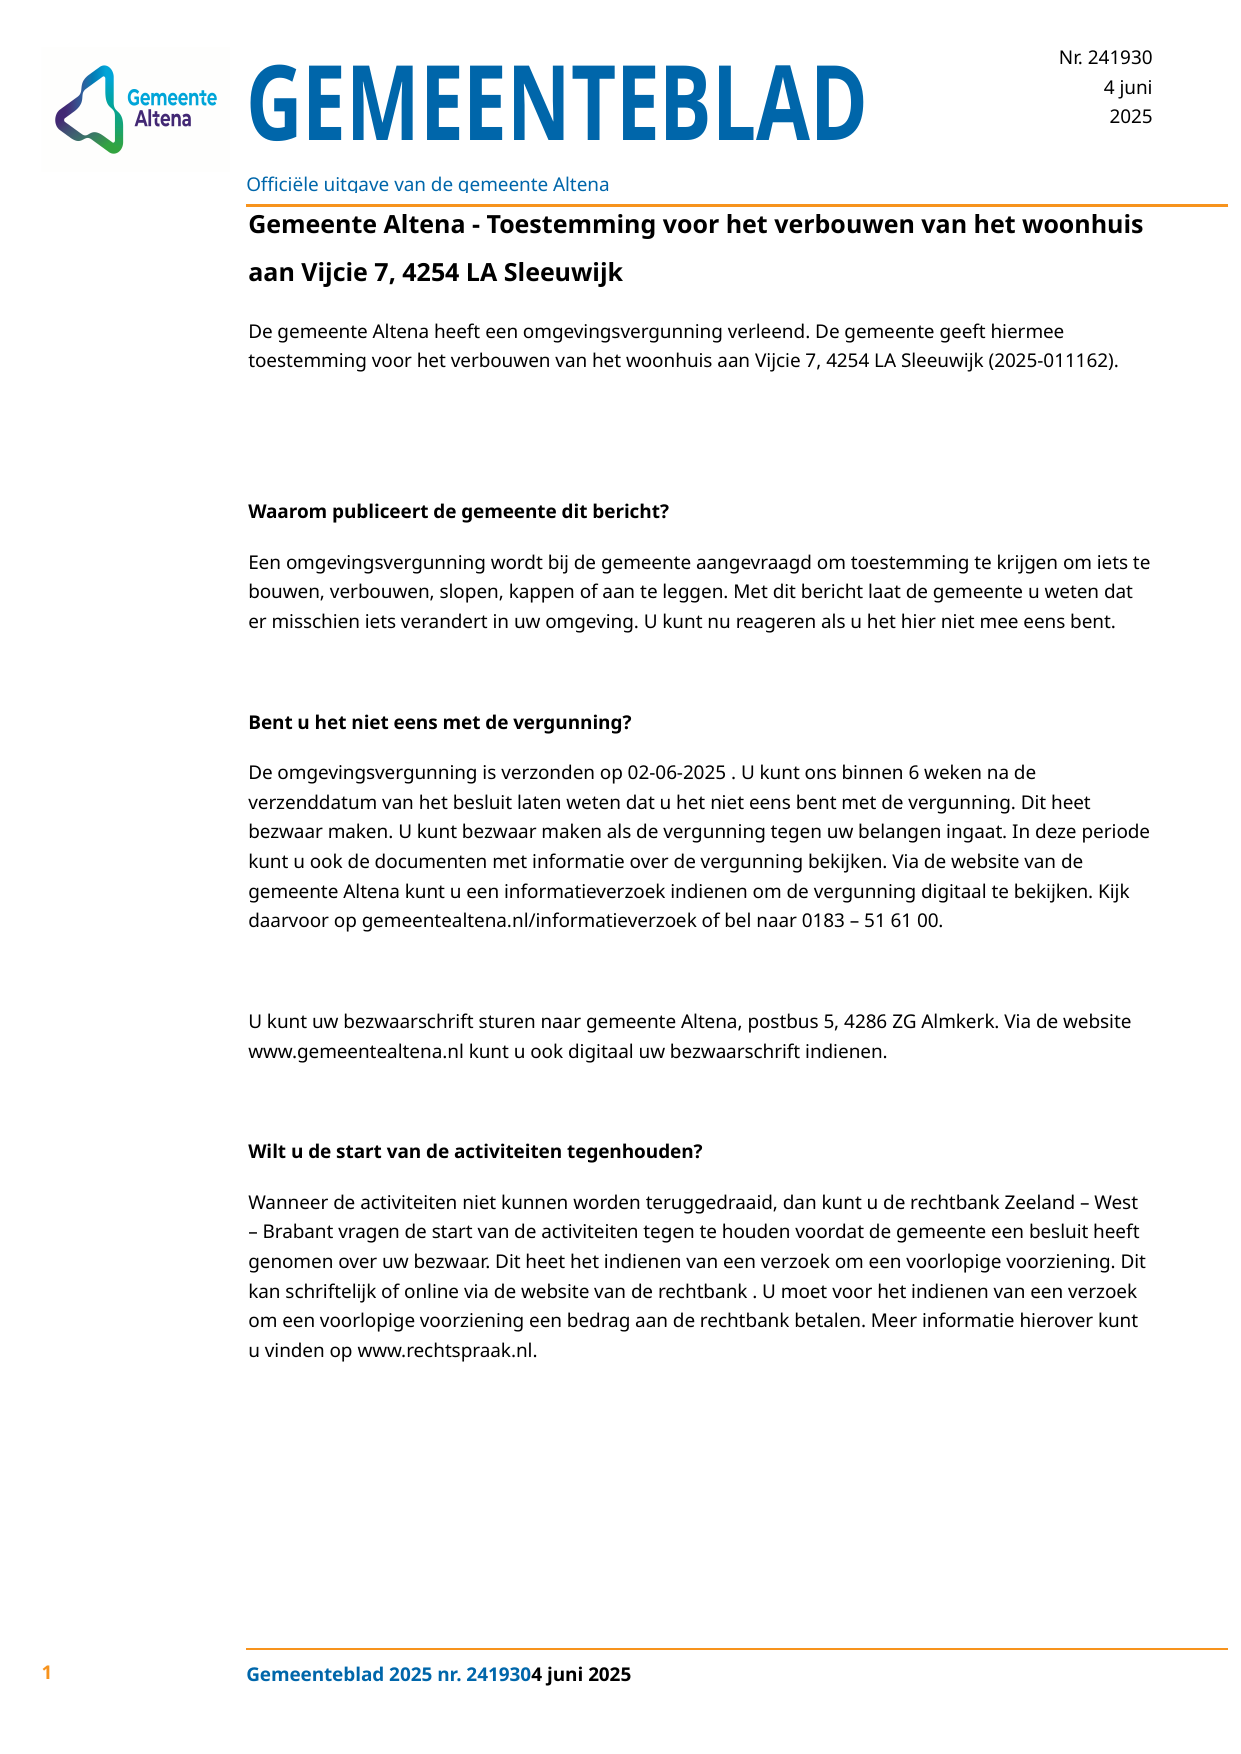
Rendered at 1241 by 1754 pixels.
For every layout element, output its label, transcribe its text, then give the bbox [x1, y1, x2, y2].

text Waarom publiceert de gemeente dit bericht? [248, 499, 1152, 524]
picture [41, 47, 231, 172]
text Een omgevingsvergunning wordt bij de gemeente aangevraagd om toestemming te krijgen om iets te bouwen, verbouwen, slopen, kappen of aan te leggen. Met dit bericht laat de gemeente u weten dat er misschien iets verandert in uw omgeving. U kunt nu reageren als u het hier niet mee eens bent. [248, 549, 1152, 634]
text U kunt uw bezwaarschrift sturen naar gemeente Altena, postbus 5, 4286 ZG Almkerk. Via de website www.gemeentealtena.nl kunt u ook digitaal uw bezwaarschrift indienen. [248, 1008, 1152, 1064]
text De omgevingsvergunning is verzonden op 02-06-2025 . U kunt ons binnen 6 weken na de verzenddatum van het besluit laten weten dat u het niet eens bent met de vergunning. Dit heet bezwaar maken. U kunt bezwaar maken als de vergunning tegen uw belangen ingaat. In deze periode kunt u ook de documenten met informatie over de vergunning bekijken. Via de website van de gemeente Altena kunt u een informatieverzoek indienen om de vergunning digitaal te bekijken. Kijk daarvoor op gemeentealtena.nl/informatieverzoek of bel naar 0183 – 51 61 00. [248, 759, 1152, 933]
text Wanneer de activiteiten niet kunnen worden teruggedraaid, dan kunt u de rechtbank Zeeland – West – Brabant vragen de start van de activiteiten tegen te houden voordat de gemeente een besluit heeft genomen over uw bezwaar. Dit heet het indienen van een verzoek om een voorlopige voorziening. Dit kan schriftelijk of online via de website van de rechtbank . U moet voor het indienen van een verzoek om een voorlopige voorziening een bedrag aan de rechtbank betalen. Meer informatie hierover kunt u vinden op www.rechtspraak.nl. [248, 1189, 1152, 1363]
text De gemeente Altena heeft een omgevingsvergunning verleend. De gemeente geeft hiermee toestemming voor het verbouwen van het woonhuis aan Vijcie 7, 4254 LA Sleeuwijk (2025-011162). [248, 318, 1152, 373]
text Wilt u de start van de activiteiten tegenhouden? [248, 1139, 1152, 1164]
text Gemeente Altena - Toestemming voor het verbouwen van het woonhuis aan Vijcie 7, 4254 LA Sleeuwijk [248, 207, 1152, 288]
text Bent u het niet eens met de vergunning? [248, 709, 1152, 735]
